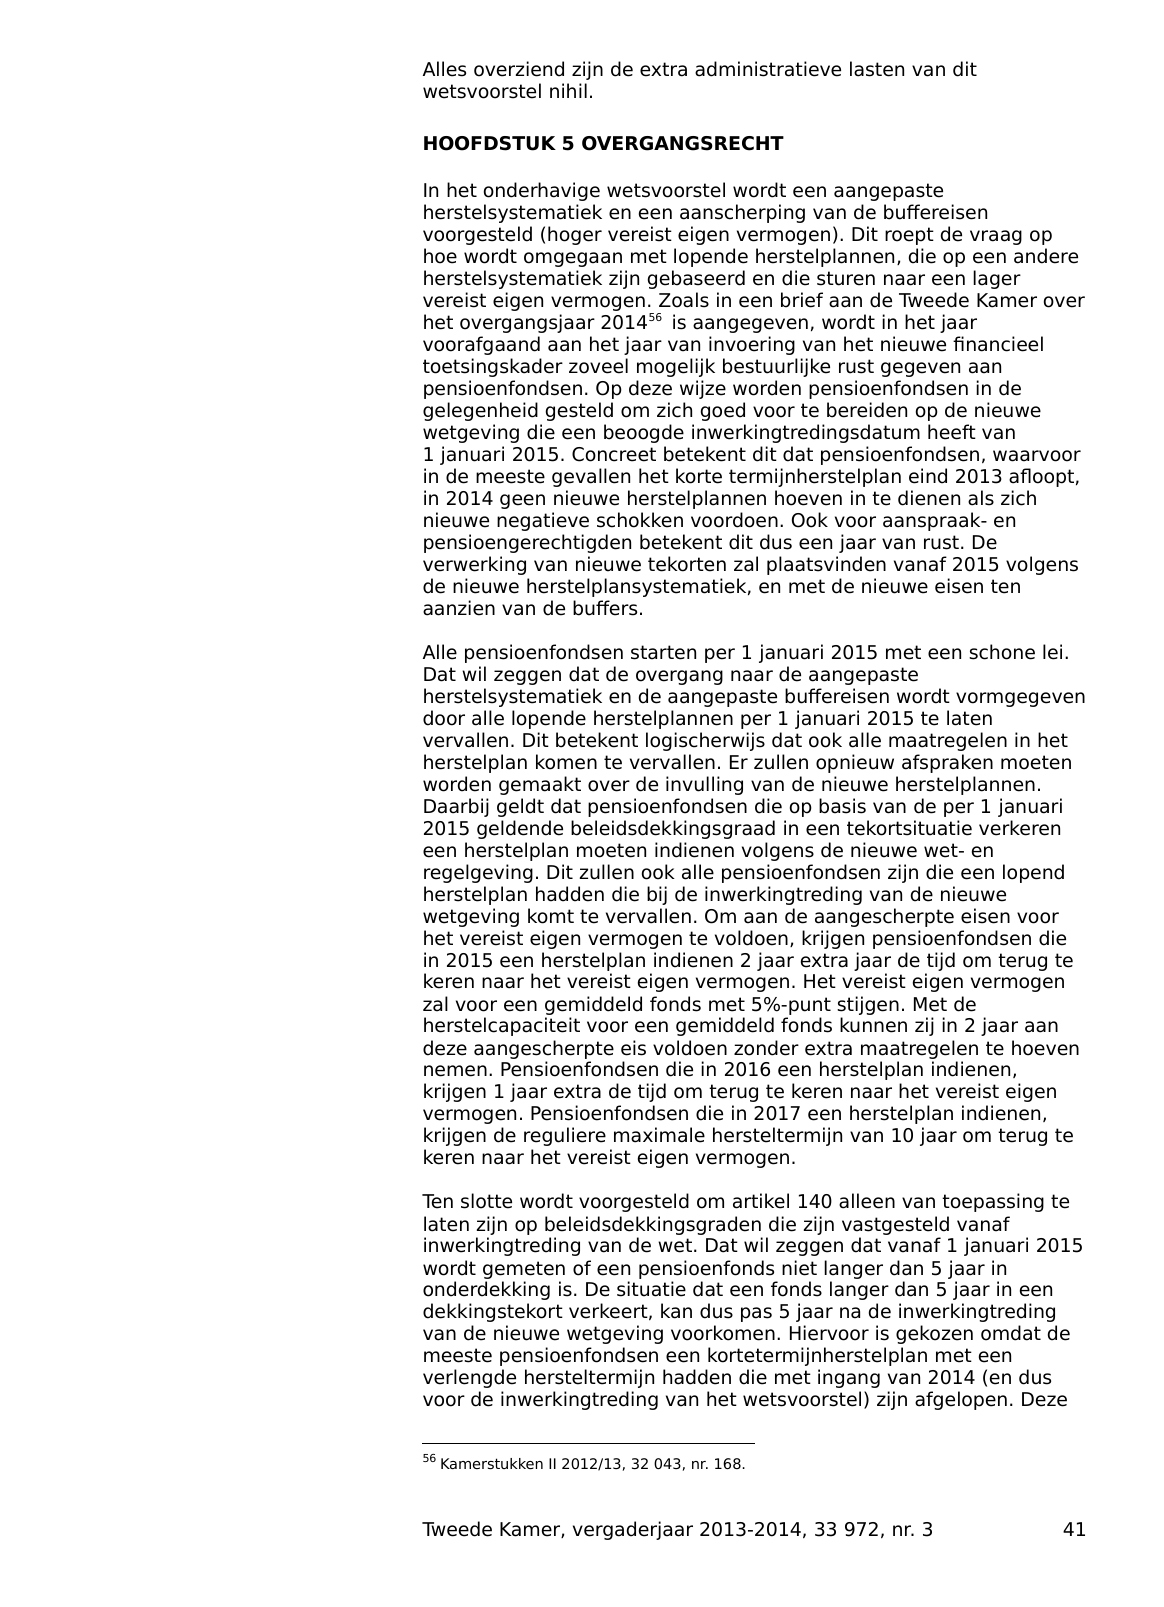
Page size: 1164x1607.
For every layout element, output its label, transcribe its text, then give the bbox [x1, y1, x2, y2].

text In het onderhavige wetsvoorstel wordt een aangepaste herstelsystematiek en een aanscherping van de buffereisen voorgesteld (hoger vereist eigen vermogen). Dit roept de vraag op hoe wordt omgegaan met lopende herstelplannen, die op een andere herstelsystematiek zijn gebaseerd en die sturen naar een lager vereist eigen vermogen. Zoals in een brief aan de Tweede Kamer over het overgangsjaar 2014 is aangegeven, wordt in het jaar voorafgaand aan het jaar van invoering van het nieuwe financieel toetsingskader zoveel mogelijk bestuurlijke rust gegeven aan pensioenfondsen. Op deze wijze worden pensioenfondsen in de gelegenheid gesteld om zich goed voor te bereiden op de nieuwe wetgeving die een beoogde inwerkingtredingsdatum heeft van 1 januari 2015. Concreet betekent dit dat pensioenfondsen, waarvoor in de meeste gevallen het korte termijnherstelplan eind 2013 afloopt, in 2014 geen nieuwe herstelplannen hoeven in te dienen als zich nieuwe negatieve schokken voordoen. Ook voor aanspraak- en pensioengerechtigden betekent dit dus een jaar van rust. De verwerking van nieuwe tekorten zal plaatsvinden vanaf 2015 volgens de nieuwe herstelplansystematiek, en met de nieuwe eisen ten aanzien van de buffers. [422, 180, 1087, 619]
text Alle pensioenfondsen starten per 1 januari 2015 met een schone lei. Dat wil zeggen dat de overgang naar de aangepaste herstelsystematiek en de aangepaste buffereisen wordt vormgegeven door alle lopende herstelplannen per 1 januari 2015 te laten vervallen. Dit betekent logischerwijs dat ook alle maatregelen in het herstelplan komen te vervallen. Er zullen opnieuw afspraken moeten worden gemaakt over de invulling van de nieuwe herstelplannen. Daarbij geldt dat pensioenfondsen die op basis van de per 1 januari 2015 geldende beleidsdekkingsgraad in een tekortsituatie verkeren een herstelplan moeten indienen volgens de nieuwe wet- en regelgeving. Dit zullen ook alle pensioenfondsen zijn die een lopend herstelplan hadden die bij de inwerkingtreding van de nieuwe wetgeving komt te vervallen. Om aan de aangescherpte eisen voor het vereist eigen vermogen te voldoen, krijgen pensioenfondsen die in 2015 een herstelplan indienen 2 jaar extra jaar de tijd om terug te keren naar het vereist eigen vermogen. Het vereist eigen vermogen zal voor een gemiddeld fonds met 5%-punt stijgen. Met de herstelcapaciteit voor een gemiddeld fonds kunnen zij in 2 jaar aan deze aangescherpte eis voldoen zonder extra maatregelen te hoeven nemen. Pensioenfondsen die in 2016 een herstelplan indienen, krijgen 1 jaar extra de tijd om terug te keren naar het vereist eigen vermogen. Pensioenfondsen die in 2017 een herstelplan indienen, krijgen de reguliere maximale hersteltermijn van 10 jaar om terug te keren naar het vereist eigen vermogen. [422, 642, 1087, 1169]
subtitle HOOFDSTUK 5 OVERGANGSRECHT [422, 133, 1087, 155]
text Ten slotte wordt voorgesteld om artikel 140 alleen van toepassing te laten zijn op beleidsdekkingsgraden die zijn vastgesteld vanaf inwerkingtreding van de wet. Dat wil zeggen dat vanaf 1 januari 2015 wordt gemeten of een pensioenfonds niet langer dan 5 jaar in onderdekking is. De situatie dat een fonds langer dan 5 jaar in een dekkingstekort verkeert, kan dus pas 5 jaar na de inwerkingtreding van de nieuwe wetgeving voorkomen. Hiervoor is gekozen omdat de meeste pensioenfondsen een kortetermijnherstelplan met een verlengde hersteltermijn hadden die met ingang van 2014 (en dus voor de inwerkingtreding van het wetsvoorstel) zijn afgelopen. Deze [422, 1191, 1087, 1411]
text Alles overziend zijn de extra administratieve lasten van dit wetsvoorstel nihil. [422, 59, 1087, 103]
text Kamerstukken II 2012/13, 32 043, nr. 168. [422, 1452, 1087, 1474]
